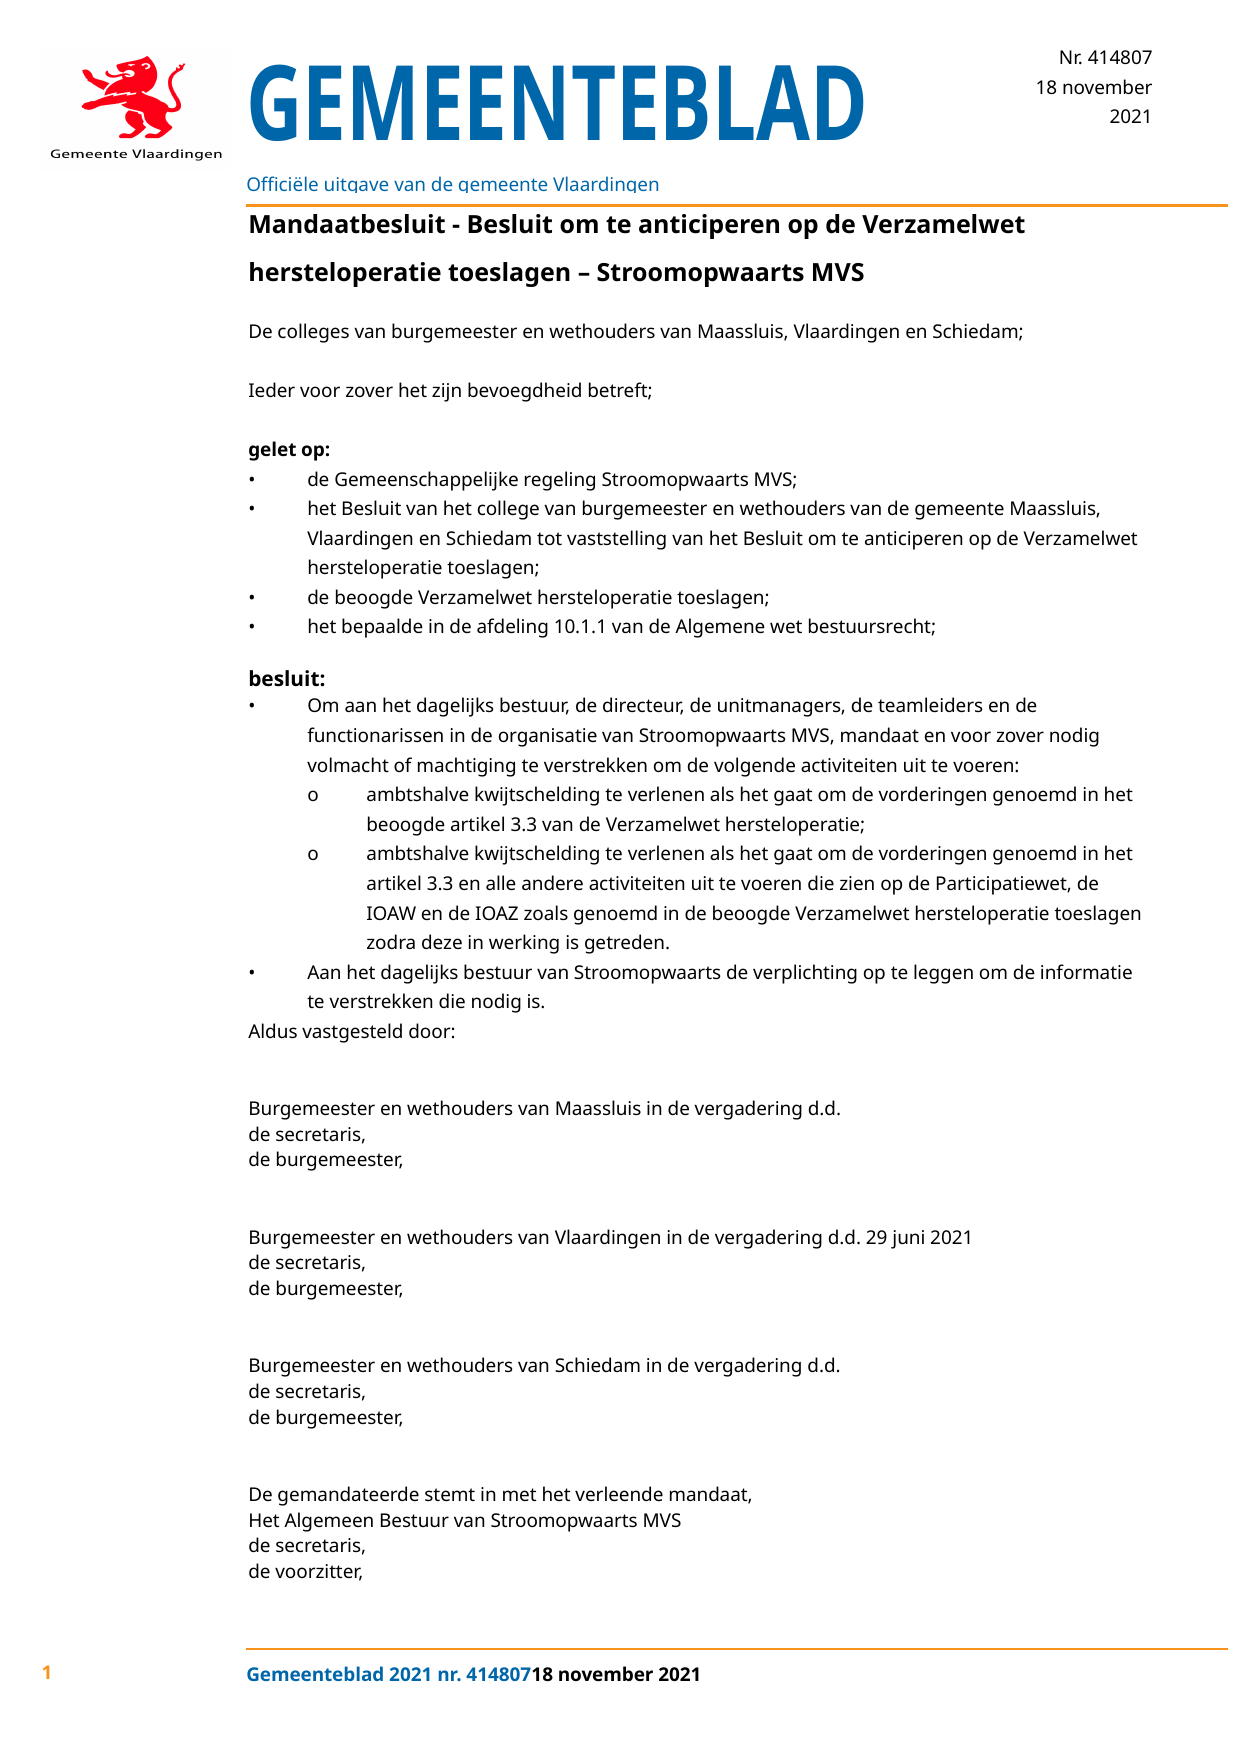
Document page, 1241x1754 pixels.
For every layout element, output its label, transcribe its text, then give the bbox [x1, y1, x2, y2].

list de beoogde Verzamelwet hersteloperatie toeslagen; [248, 584, 1152, 610]
text Burgemeester en wethouders van Maassluis in de vergadering d.d. [248, 1095, 1152, 1121]
text Ieder voor zover het zijn bevoegdheid betreft; [248, 377, 1152, 403]
text de secretaris, [248, 1121, 1152, 1147]
text besluit: [248, 664, 1152, 693]
list ambtshalve kwijtschelding te verlenen als het gaat om de vorderingen genoemd in het beoogde artikel 3.3 van de Verzamelwet hersteloperatie; [307, 781, 1152, 837]
text de secretaris, [248, 1249, 1152, 1275]
text de secretaris, [248, 1533, 1152, 1558]
list Om aan het dagelijks bestuur, de directeur, de unitmanagers, de teamleiders en de functionarissen in de organisatie van Stroomopwaarts MVS, mandaat en voor zover nodig volmacht of machtiging te verstrekken om de volgende activiteiten uit te voeren: [248, 693, 1152, 777]
text Burgemeester en wethouders van Schiedam in de vergadering d.d. [248, 1352, 1152, 1378]
text de burgemeester, [248, 1275, 1152, 1301]
list de Gemeenschappelijke regeling Stroomopwaarts MVS; [248, 466, 1152, 492]
list het Besluit van het college van burgemeester en wethouders van de gemeente Maassluis, Vlaardingen en Schiedam tot vaststelling van het Besluit om te anticiperen op de Verzamelwet hersteloperatie toeslagen; [248, 495, 1152, 580]
text Het Algemeen Bestuur van Stroomopwaarts MVS [248, 1507, 1152, 1533]
text De gemandateerde stemt in met het verleende mandaat, [248, 1481, 1152, 1507]
text de burgemeester, [248, 1404, 1152, 1430]
list het bepaalde in de afdeling 10.1.1 van de Algemene wet bestuursrecht; [248, 614, 1152, 639]
text Mandaatbesluit - Besluit om te anticiperen op de Verzamelwet hersteloperatie toeslagen – Stroomopwaarts MVS [248, 207, 1152, 288]
text Aldus vastgesteld door: [248, 1018, 1152, 1044]
text Burgemeester en wethouders van Vlaardingen in de vergadering d.d. 29 juni 2021 [248, 1224, 1152, 1249]
list ambtshalve kwijtschelding te verlenen als het gaat om de vorderingen genoemd in het artikel 3.3 en alle andere activiteiten uit te voeren die zien op de Participatiewet, de IOAW en de IOAZ zoals genoemd in de beoogde Verzamelwet hersteloperatie toeslagen zodra deze in werking is getreden. [307, 841, 1152, 955]
list Aan het dagelijks bestuur van Stroomopwaarts de verplichting op te leggen om de informatie te verstrekken die nodig is. [248, 959, 1152, 1014]
text de burgemeester, [248, 1147, 1152, 1172]
text de secretaris, [248, 1378, 1152, 1404]
text gelet op: [248, 436, 1152, 462]
picture [41, 47, 231, 172]
text De colleges van burgemeester en wethouders van Maassluis, Vlaardingen en Schiedam; [248, 318, 1152, 344]
text de voorzitter, [248, 1558, 1152, 1584]
